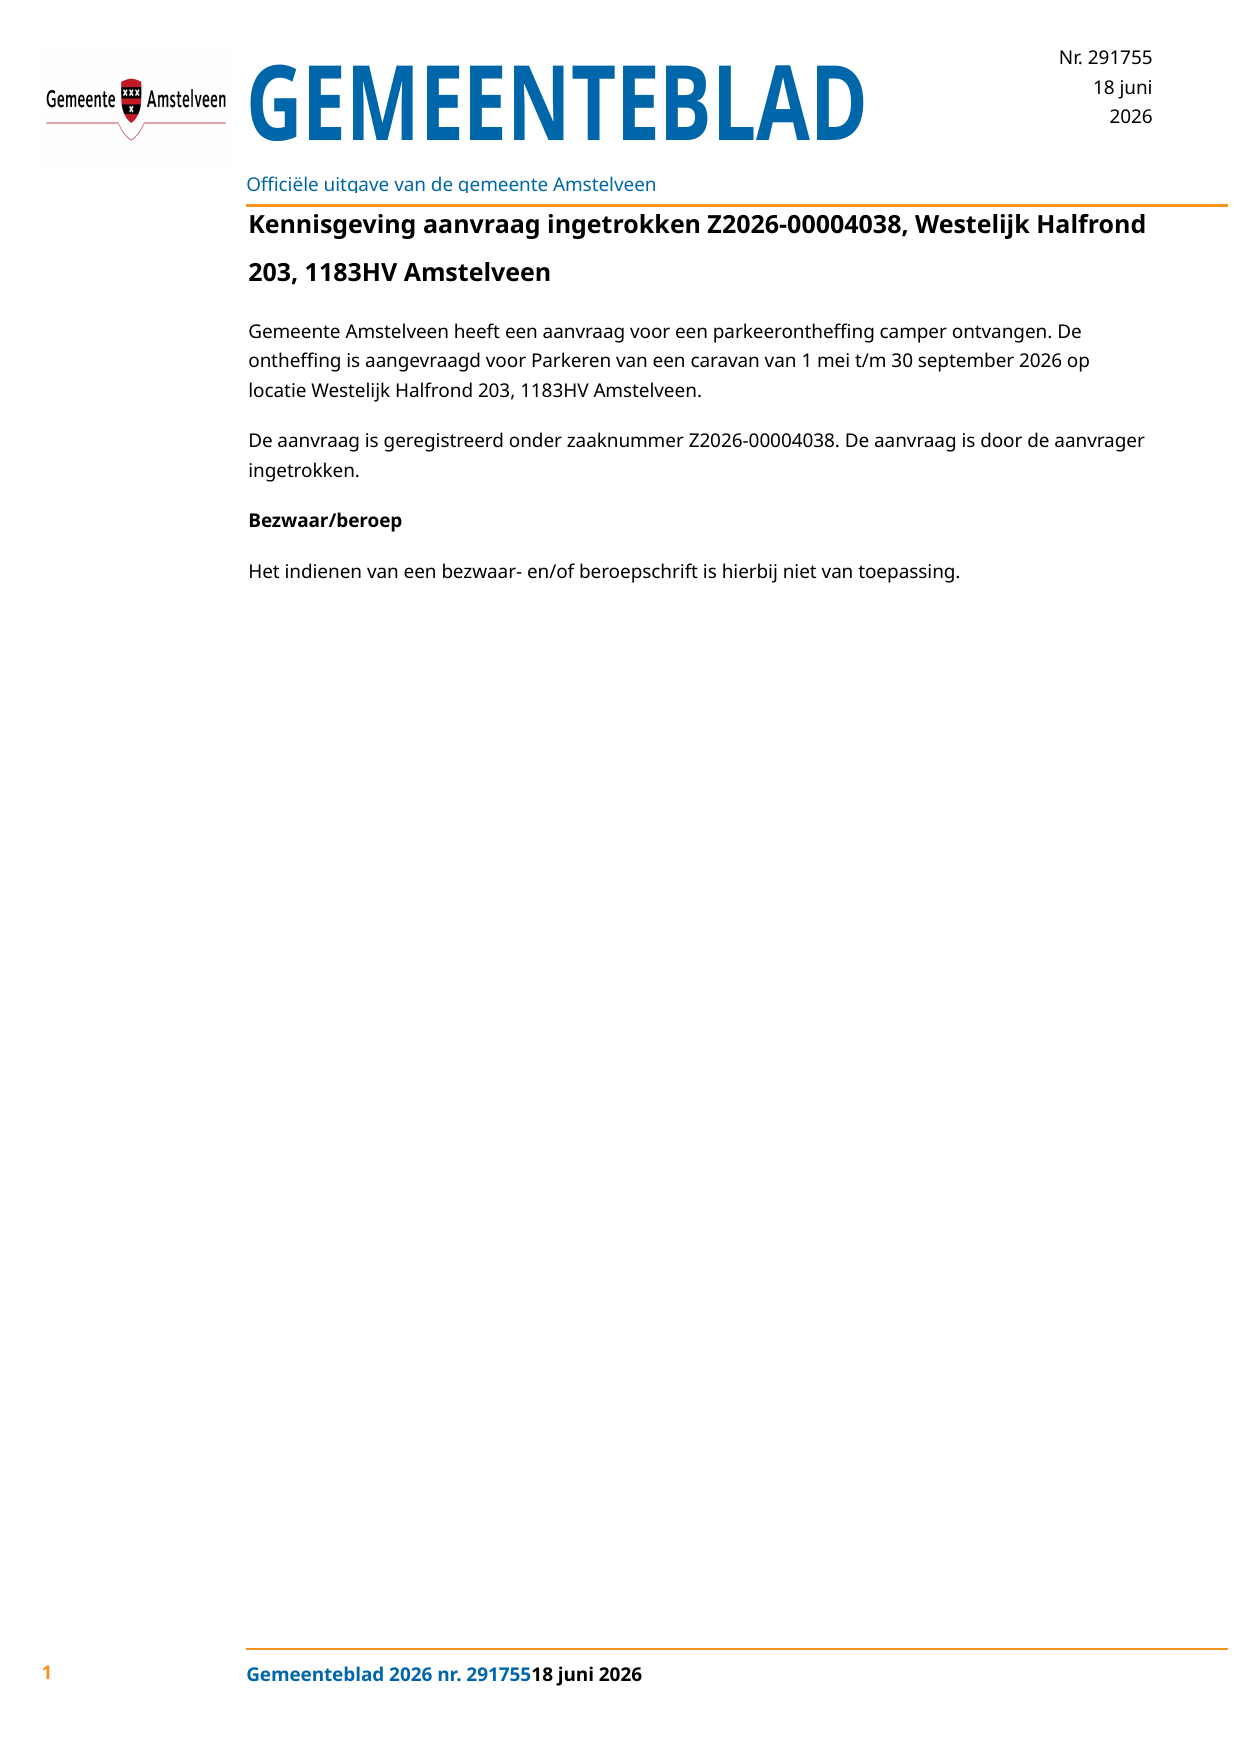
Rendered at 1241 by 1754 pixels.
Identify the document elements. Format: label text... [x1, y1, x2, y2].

text De aanvraag is geregistreerd onder zaaknummer Z2026-00004038. De aanvraag is door de aanvrager ingetrokken. [248, 427, 1152, 483]
picture [41, 47, 231, 172]
text Het indienen van een bezwaar- en/of beroepschrift is hierbij niet van toepassing. [248, 558, 1152, 584]
text Kennisgeving aanvraag ingetrokken Z2026-00004038, Westelijk Halfrond 203, 1183HV Amstelveen [248, 207, 1152, 288]
text Gemeente Amstelveen heeft een aanvraag voor een parkeerontheffing camper ontvangen. De ontheffing is aangevraagd voor Parkeren van een caravan van 1 mei t/m 30 september 2026 op locatie Westelijk Halfrond 203, 1183HV Amstelveen. [248, 318, 1152, 403]
text Bezwaar/beroep [248, 507, 1152, 533]
